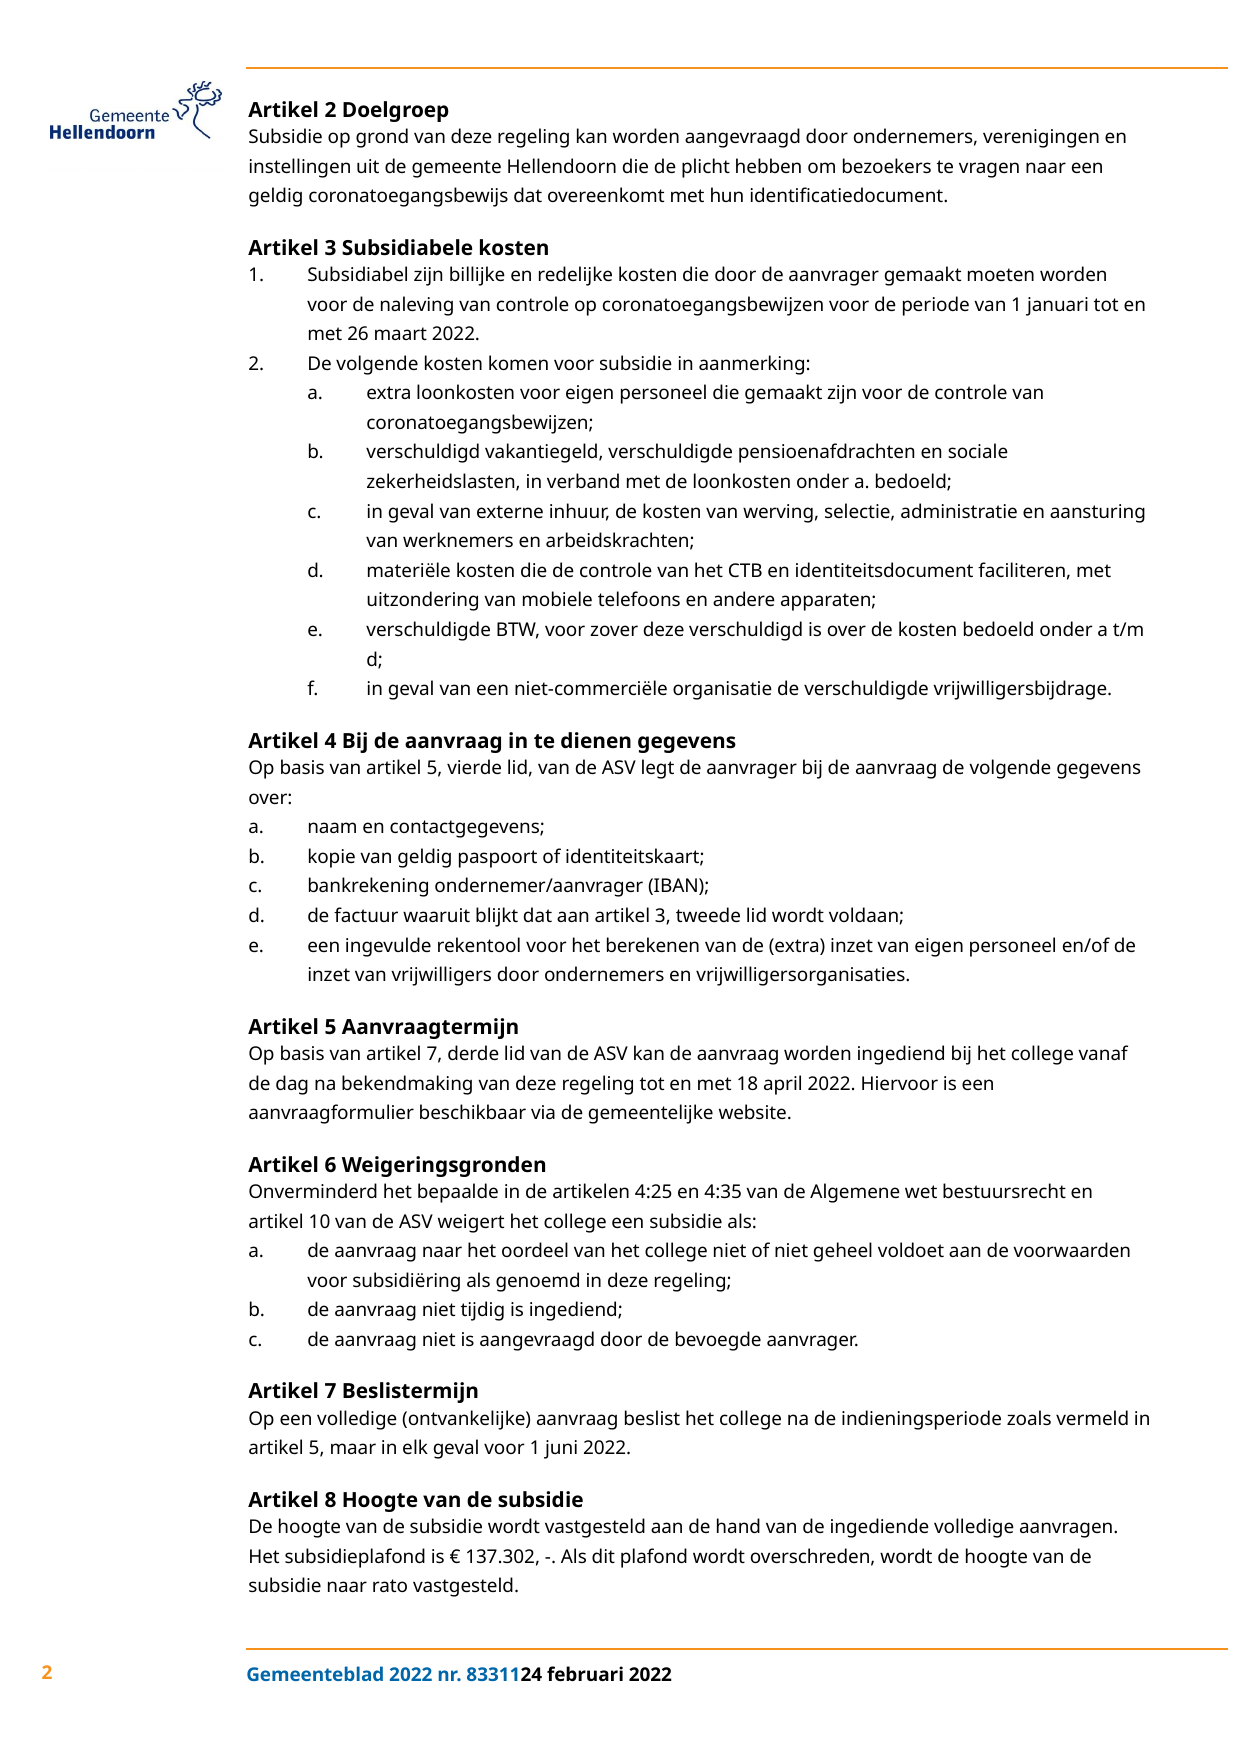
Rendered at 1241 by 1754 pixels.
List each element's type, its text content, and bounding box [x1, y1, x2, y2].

text Subsidie op grond van deze regeling kan worden aangevraagd door ondernemers, verenigingen en instellingen uit de gemeente Hellendoorn die de plicht hebben om bezoekers te vragen naar een geldig coronatoegangsbewijs dat overeenkomt met hun identificatiedocument. [248, 123, 1152, 208]
text Artikel 3 Subsidiabele kosten [248, 233, 1152, 261]
text De hoogte van de subsidie wordt vastgesteld aan de hand van de ingediende volledige aanvragen. Het subsidieplafond is € 137.302, -. Als dit plafond wordt overschreden, wordt de hoogte van de subsidie naar rato vastgesteld. [248, 1513, 1152, 1598]
list De volgende kosten komen voor subsidie in aanmerking: [248, 350, 1152, 376]
list materiële kosten die de controle van het CTB en identiteitsdocument faciliteren, met uitzondering van mobiele telefoons en andere apparaten; [307, 557, 1152, 612]
list de aanvraag niet tijdig is ingediend; [248, 1297, 1152, 1322]
text Artikel 7 Beslistermijn [248, 1377, 1152, 1405]
list de aanvraag niet is aangevraagd door de bevoegde aanvrager. [248, 1326, 1152, 1352]
list de factuur waaruit blijkt dat aan artikel 3, tweede lid wordt voldaan; [248, 902, 1152, 928]
list de aanvraag naar het oordeel van het college niet of niet geheel voldoet aan de voorwaarden voor subsidiëring als genoemd in deze regeling; [248, 1237, 1152, 1293]
list kopie van geldig paspoort of identiteitskaart; [248, 843, 1152, 869]
list bankrekening ondernemer/aanvrager (IBAN); [248, 873, 1152, 898]
list een ingevulde rekentool voor het berekenen van de (extra) inzet van eigen personeel en/of de inzet van vrijwilligers door ondernemers en vrijwilligersorganisaties. [248, 932, 1152, 987]
text Artikel 4 Bij de aanvraag in te dienen gegevens [248, 726, 1152, 754]
text Artikel 8 Hoogte van de subsidie [248, 1485, 1152, 1513]
picture [41, 47, 231, 172]
text Onverminderd het bepaalde in de artikelen 4:25 en 4:35 van de Algemene wet bestuursrecht en artikel 10 van de ASV weigert het college een subsidie als: [248, 1178, 1152, 1233]
text Artikel 6 Weigeringsgronden [248, 1150, 1152, 1178]
list naam en contactgegevens; [248, 813, 1152, 839]
list in geval van een niet-commerciële organisatie de verschuldigde vrijwilligersbijdrage. [307, 675, 1152, 701]
list verschuldigde BTW, voor zover deze verschuldigd is over de kosten bedoeld onder a t/m d; [307, 616, 1152, 672]
list Subsidiabel zijn billijke en redelijke kosten die door de aanvrager gemaakt moeten worden voor de naleving van controle op coronatoegangsbewijzen voor de periode van 1 januari tot en met 26 maart 2022. [248, 261, 1152, 346]
text Op basis van artikel 7, derde lid van de ASV kan de aanvraag worden ingediend bij het college vanaf de dag na bekendmaking van deze regeling tot en met 18 april 2022. Hiervoor is een aanvraagformulier beschikbaar via de gemeentelijke website. [248, 1040, 1152, 1125]
text Artikel 5 Aanvraagtermijn [248, 1012, 1152, 1040]
list verschuldigd vakantiegeld, verschuldigde pensioenafdrachten en sociale zekerheidslasten, in verband met de loonkosten onder a. bedoeld; [307, 439, 1152, 494]
list extra loonkosten voor eigen personeel die gemaakt zijn voor de controle van coronatoegangsbewijzen; [307, 379, 1152, 435]
text Op een volledige (ontvankelijke) aanvraag beslist het college na de indieningsperiode zoals vermeld in artikel 5, maar in elk geval voor 1 juni 2022. [248, 1405, 1152, 1460]
text Artikel 2 Doelgroep [248, 95, 1152, 123]
list in geval van externe inhuur, de kosten van werving, selectie, administratie en aansturing van werknemers en arbeidskrachten; [307, 498, 1152, 553]
text Op basis van artikel 5, vierde lid, van de ASV legt de aanvrager bij de aanvraag de volgende gegevens over: [248, 754, 1152, 809]
